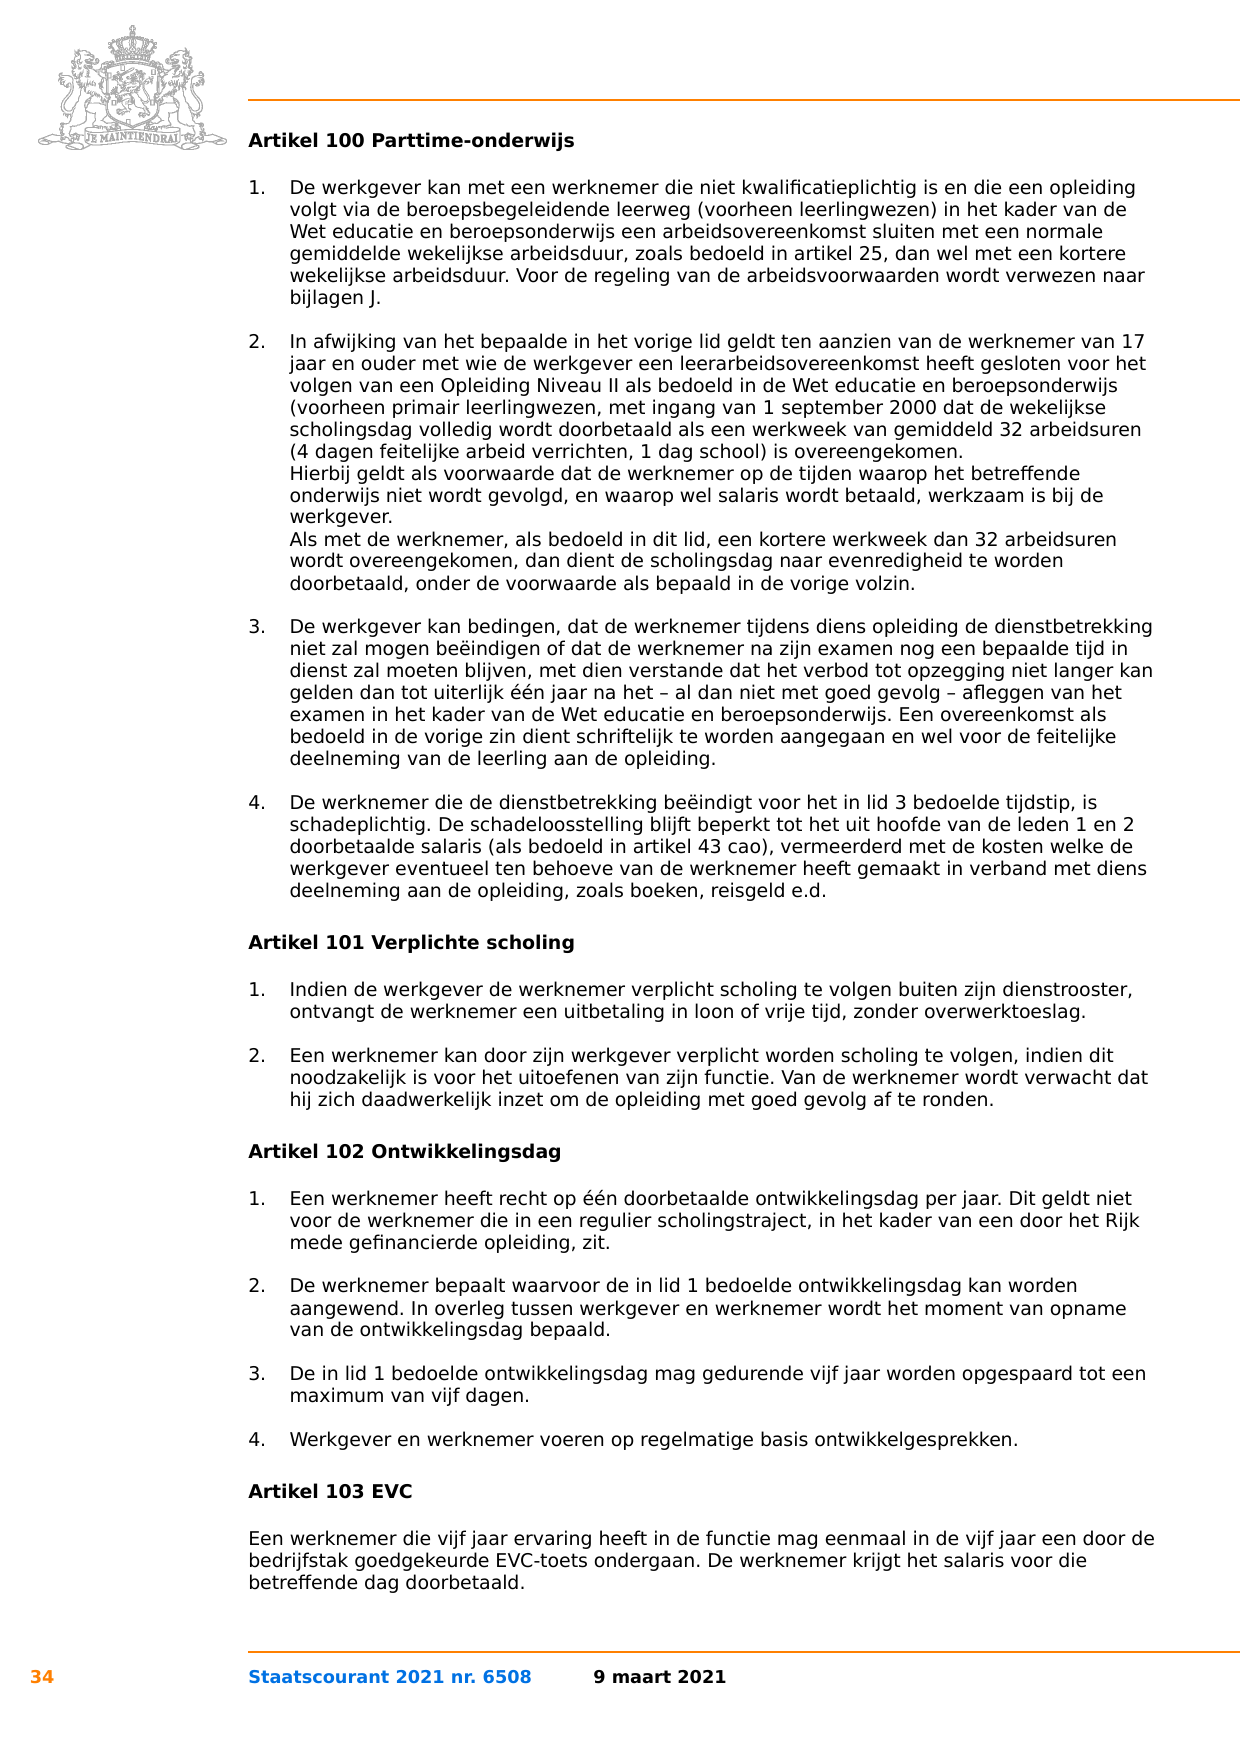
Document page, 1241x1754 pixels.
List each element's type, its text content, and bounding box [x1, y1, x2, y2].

text 1. Een werknemer heeft recht op één doorbetaalde ontwikkelingsdag per jaar. Dit geldt niet voor de werknemer die in een regulier scholingstraject, in het kader van een door het Rijk mede gefinancierde opleiding, zit. [248, 1188, 1163, 1253]
subtitle Artikel 103 EVC [248, 1481, 1163, 1503]
text Een werknemer die vijf jaar ervaring heeft in de functie mag eenmaal in de vijf jaar een door de bedrijfstak goedgekeurde EVC-toets ondergaan. De werknemer krijgt het salaris voor die betreffende dag doorbetaald. [248, 1528, 1163, 1594]
text 4. De werknemer die de dienstbetrekking beëindigt voor het in lid 3 bedoelde tijdstip, is schadeplichtig. De schadeloosstelling blijft beperkt tot het uit hoofde van de leden 1 en 2 doorbetaalde salaris (als bedoeld in artikel 43 cao), vermeerderd met de kosten welke de werkgever eventueel ten behoeve van de werknemer heeft gemaakt in verband met diens deelneming aan de opleiding, zoals boeken, reisgeld e.d. [248, 792, 1163, 902]
text 2. De werknemer bepaalt waarvoor de in lid 1 bedoelde ontwikkelingsdag kan worden aangewend. In overleg tussen werkgever en werknemer wordt het moment van opname van de ontwikkelingsdag bepaald. [248, 1275, 1163, 1341]
subtitle Artikel 102 Ontwikkelingsdag [248, 1141, 1163, 1163]
text 2. Een werknemer kan door zijn werkgever verplicht worden scholing te volgen, indien dit noodzakelijk is voor het uitoefenen van zijn functie. Van de werknemer wordt verwacht dat hij zich daadwerkelijk inzet om de opleiding met goed gevolg af te ronden. [248, 1045, 1163, 1111]
text Hierbij geldt als voorwaarde dat de werknemer op de tijden waarop het betreffende onderwijs niet wordt gevolgd, en waarop wel salaris wordt betaald, werkzaam is bij de werkgever. [289, 462, 1163, 528]
subtitle Artikel 101 Verplichte scholing [248, 932, 1163, 954]
text 1. Indien de werkgever de werknemer verplicht scholing te volgen buiten zijn dienstrooster, ontvangt de werknemer een uitbetaling in loon of vrije tijd, zonder overwerktoeslag. [248, 979, 1163, 1023]
picture [38, 25, 227, 150]
text Als met de werknemer, als bedoeld in dit lid, een kortere werkweek dan 32 arbeidsuren wordt overeengekomen, dan dient de scholingsdag naar evenredigheid te worden doorbetaald, onder de voorwaarde als bepaald in de vorige volzin. [289, 528, 1163, 594]
text 3. De werkgever kan bedingen, dat de werknemer tijdens diens opleiding de dienstbetrekking niet zal mogen beëindigen of dat de werknemer na zijn examen nog een bepaalde tijd in dienst zal moeten blijven, met dien verstande dat het verbod tot opzegging niet langer kan gelden dan tot uiterlijk één jaar na het – al dan niet met goed gevolg – afleggen van het examen in het kader van de Wet educatie en beroepsonderwijs. Een overeenkomst als bedoeld in de vorige zin dient schriftelijk te worden aangegaan en wel voor de feitelijke deelneming van de leerling aan de opleiding. [248, 616, 1163, 770]
text 4. Werkgever en werknemer voeren op regelmatige basis ontwikkelgesprekken. [248, 1429, 1163, 1451]
text 2. In afwijking van het bepaalde in het vorige lid geldt ten aanzien van de werknemer van 17 jaar en ouder met wie de werkgever een leerarbeidsovereenkomst heeft gesloten voor het volgen van een Opleiding Niveau II als bedoeld in de Wet educatie en beroepsonderwijs (voorheen primair leerlingwezen, met ingang van 1 september 2000 dat de wekelijkse scholingsdag volledig wordt doorbetaald als een werkweek van gemiddeld 32 arbeidsuren (4 dagen feitelijke arbeid verrichten, 1 dag school) is overeengekomen. [248, 331, 1163, 462]
text 1. De werkgever kan met een werknemer die niet kwalificatieplichtig is en die een opleiding volgt via de beroepsbegeleidende leerweg (voorheen leerlingwezen) in het kader van de Wet educatie en beroepsonderwijs een arbeidsovereenkomst sluiten met een normale gemiddelde wekelijkse arbeidsduur, zoals bedoeld in artikel 25, dan wel met een kortere wekelijkse arbeidsduur. Voor de regeling van de arbeidsvoorwaarden wordt verwezen naar bijlagen J. [248, 177, 1163, 309]
text 3. De in lid 1 bedoelde ontwikkelingsdag mag gedurende vijf jaar worden opgespaard tot een maximum van vijf dagen. [248, 1363, 1163, 1407]
subtitle Artikel 100 Parttime-onderwijs [248, 130, 1163, 152]
